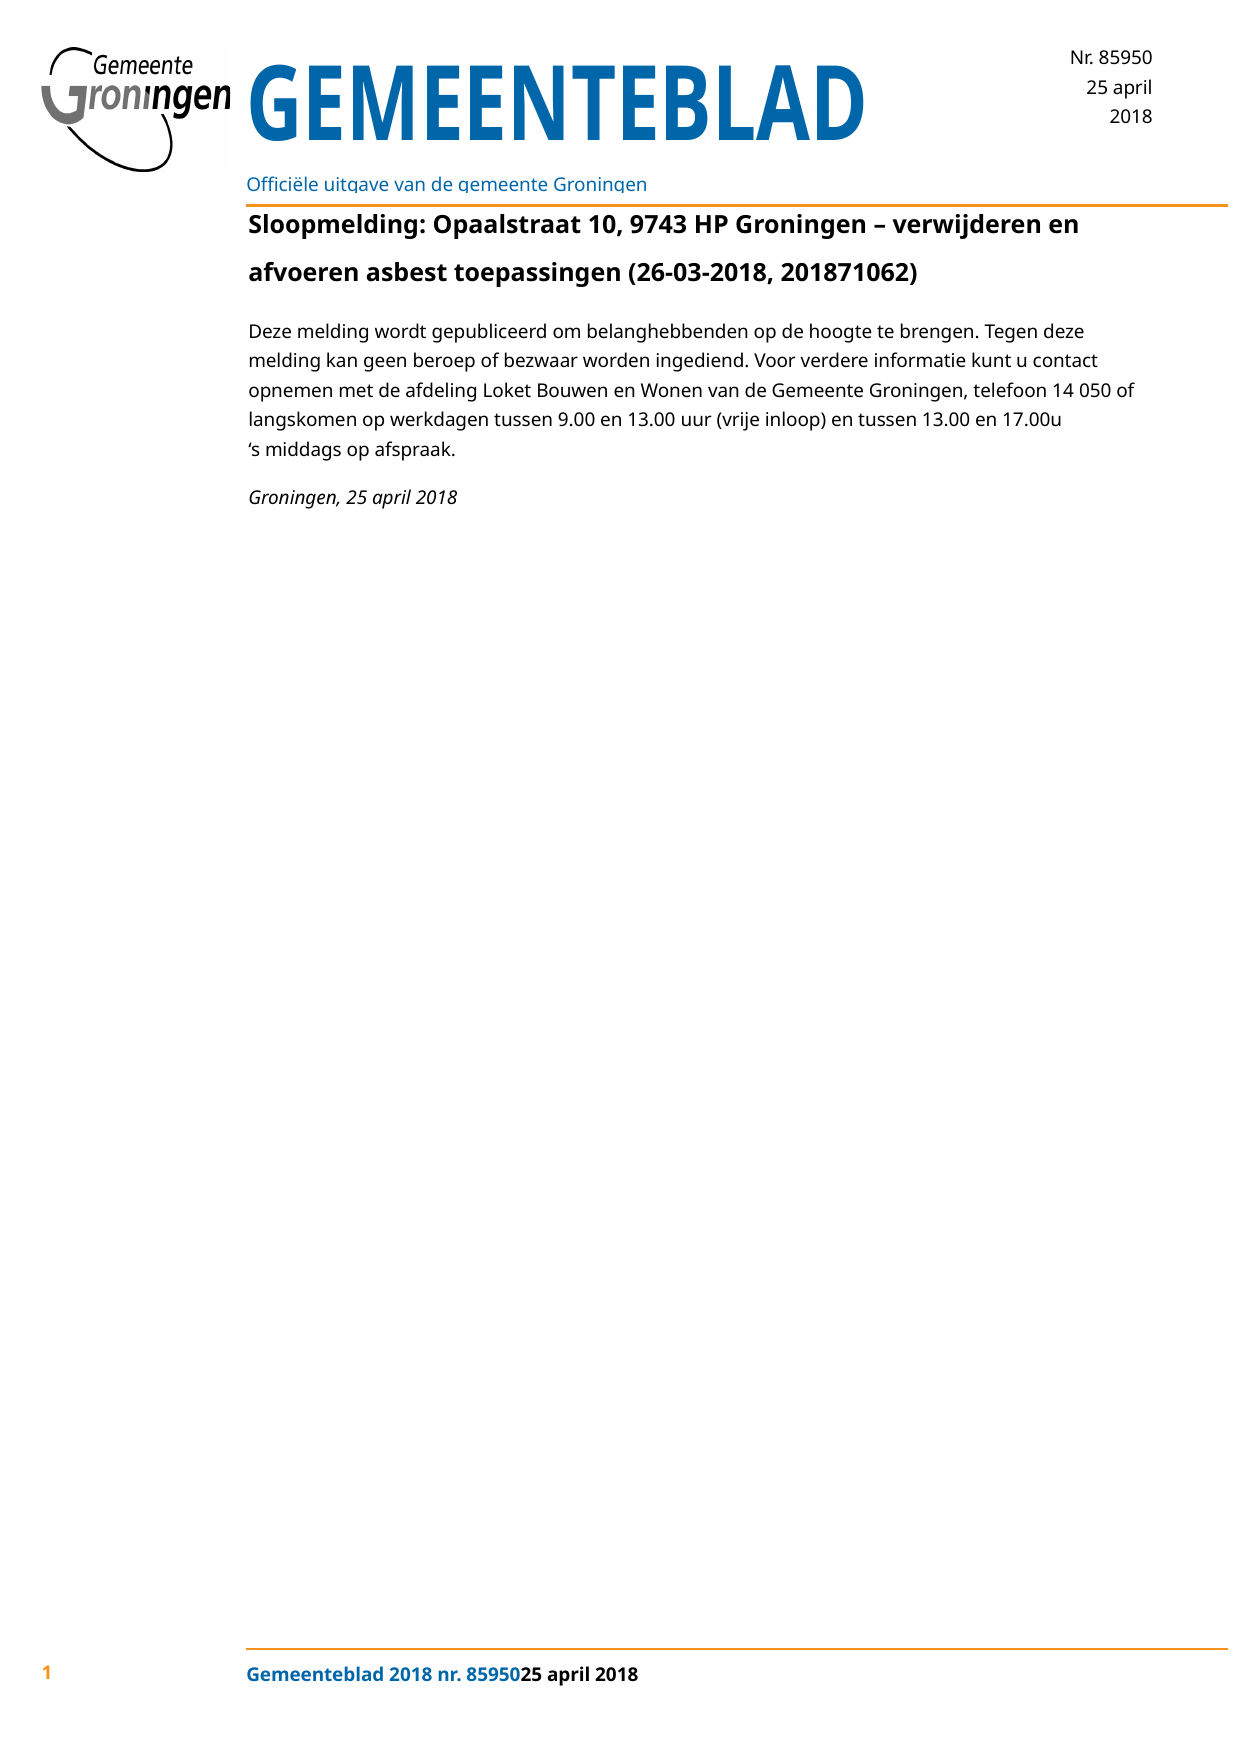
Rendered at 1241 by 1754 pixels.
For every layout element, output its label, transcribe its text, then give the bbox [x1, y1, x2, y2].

text Groningen, 25 april 2018 [248, 484, 1152, 510]
text Sloopmelding: Opaalstraat 10, 9743 HP Groningen – verwijderen en afvoeren asbest toepassingen (26-03-2018, 201871062) [248, 207, 1152, 288]
text Deze melding wordt gepubliceerd om belanghebbenden op de hoogte te brengen. Tegen deze melding kan geen beroep of bezwaar worden ingediend. Voor verdere informatie kunt u contact opnemen met de afdeling Loket Bouwen en Wonen van de Gemeente Groningen, telefoon 14 050 of langskomen op werkdagen tussen 9.00 en 13.00 uur (vrije inloop) en tussen 13.00 en 17.00u ‘s middags op afspraak. [248, 318, 1152, 462]
picture [41, 47, 231, 172]
